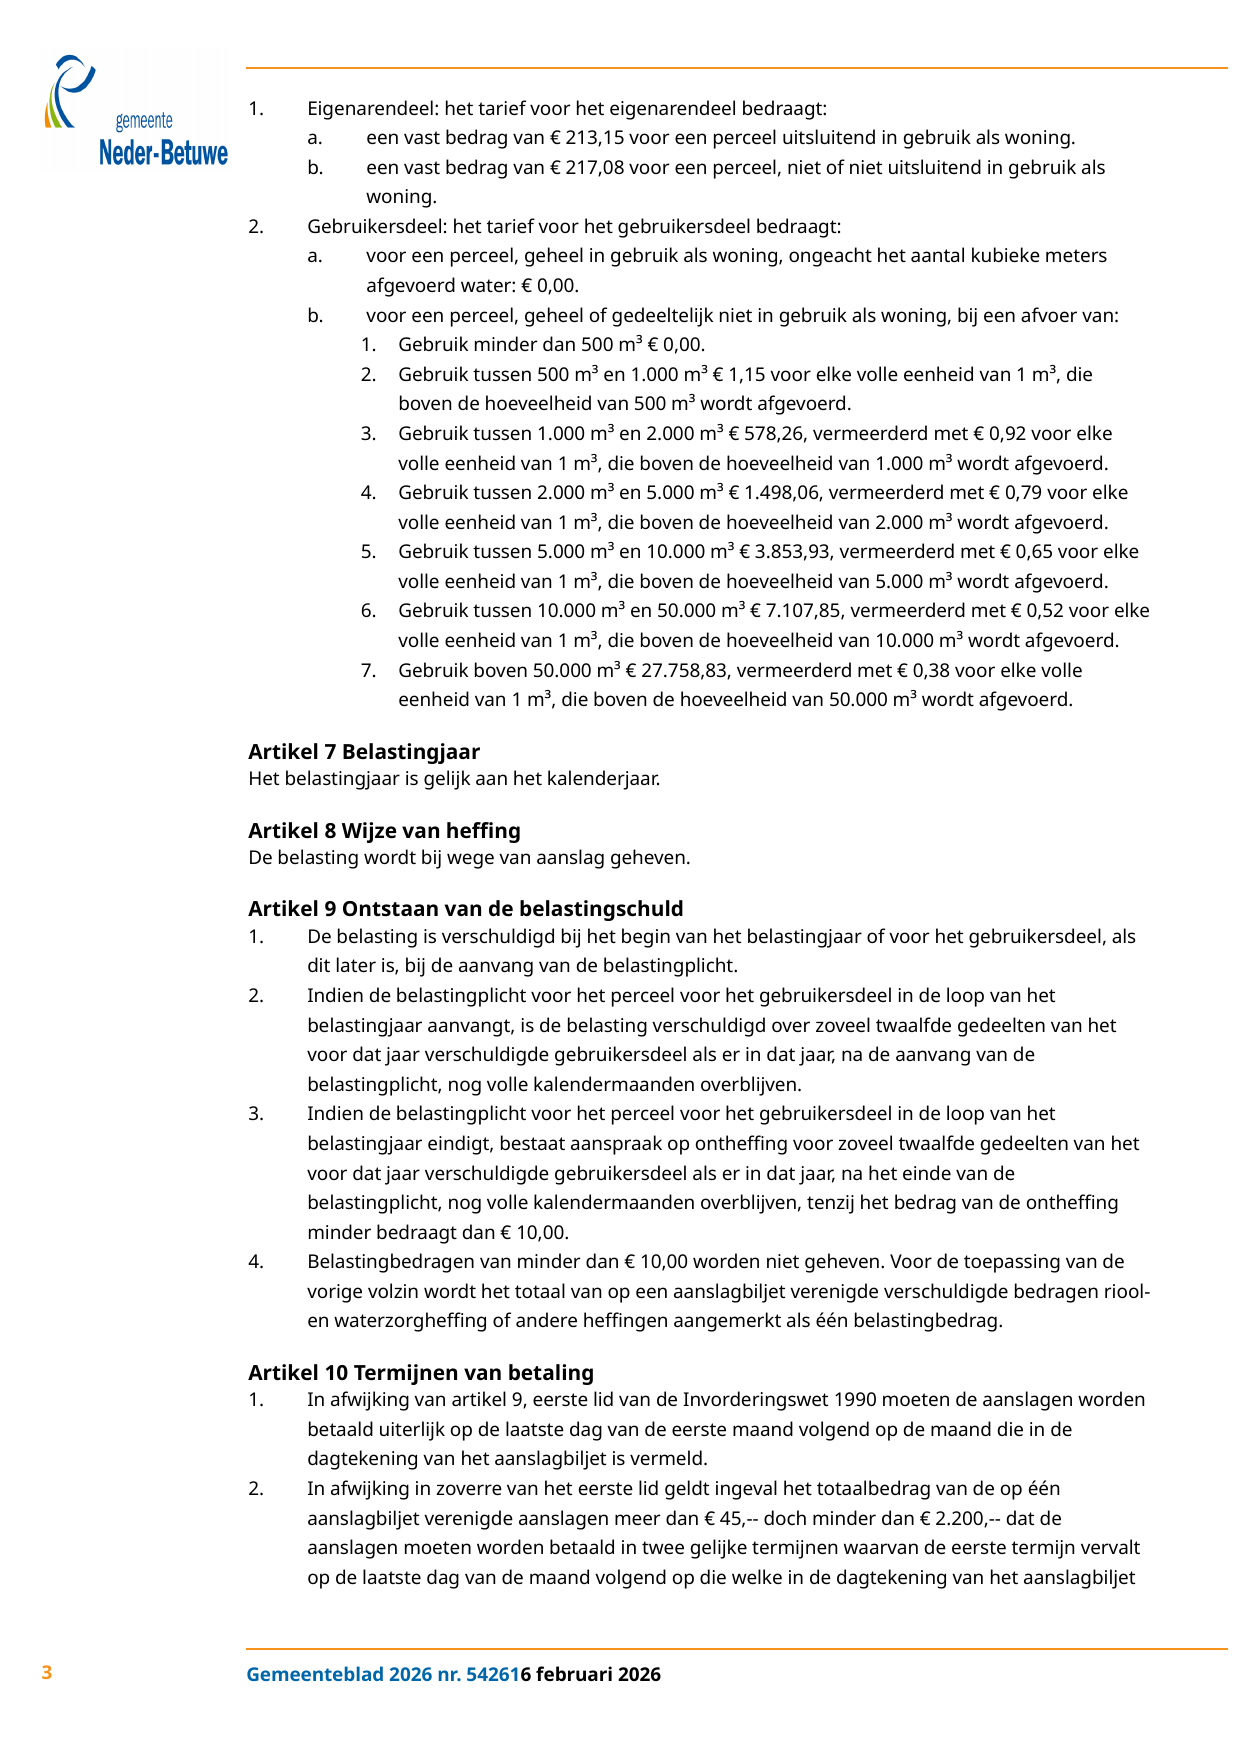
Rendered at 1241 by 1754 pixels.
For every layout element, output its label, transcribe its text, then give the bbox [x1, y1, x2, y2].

list een vast bedrag van € 217,08 voor een perceel, niet of niet uitsluitend in gebruik als woning. [307, 154, 1152, 209]
list voor een perceel, geheel of gedeeltelijk niet in gebruik als woning, bij een afvoer van: [307, 302, 1152, 328]
text Artikel 9 Ontstaan van de belastingschuld [248, 894, 1152, 923]
list Gebruik boven 50.000 m³ € 27.758,83, vermeerderd met € 0,38 voor elke volle eenheid van 1 m³, die boven de hoeveelheid van 50.000 m³ wordt afgevoerd. [361, 657, 1152, 712]
text Artikel 10 Termijnen van betaling [248, 1358, 1152, 1386]
text Het belastingjaar is gelijk aan het kalenderjaar. [248, 765, 1152, 791]
list Gebruik tussen 500 m³ en 1.000 m³ € 1,15 voor elke volle eenheid van 1 m³, die boven de hoeveelheid van 500 m³ wordt afgevoerd. [361, 361, 1152, 416]
list Belastingbedragen van minder dan € 10,00 worden niet geheven. Voor de toepassing van de vorige volzin wordt het totaal van op een aanslagbiljet verenigde verschuldigde bedragen riool- en waterzorgheffing of andere heffingen aangemerkt als één belastingbedrag. [248, 1248, 1152, 1333]
list Gebruik tussen 2.000 m³ en 5.000 m³ € 1.498,06, vermeerderd met € 0,79 voor elke volle eenheid van 1 m³, die boven de hoeveelheid van 2.000 m³ wordt afgevoerd. [361, 479, 1152, 535]
text Artikel 8 Wijze van heffing [248, 816, 1152, 844]
list In afwijking van artikel 9, eerste lid van de Invorderingswet 1990 moeten de aanslagen worden betaald uiterlijk op de laatste dag van de eerste maand volgend op de maand die in de dagtekening van het aanslagbiljet is vermeld. [248, 1386, 1152, 1471]
list Indien de belastingplicht voor het perceel voor het gebruikersdeel in de loop van het belastingjaar eindigt, bestaat aanspraak op ontheffing voor zoveel twaalfde gedeelten van het voor dat jaar verschuldigde gebruikersdeel als er in dat jaar, na het einde van de belastingplicht, nog volle kalendermaanden overblijven, tenzij het bedrag van de ontheffing minder bedraagt dan € 10,00. [248, 1101, 1152, 1244]
list voor een perceel, geheel in gebruik als woning, ongeacht het aantal kubieke meters afgevoerd water: € 0,00. [307, 243, 1152, 298]
list De belasting is verschuldigd bij het begin van het belastingjaar of voor het gebruikersdeel, als dit later is, bij de aanvang van de belastingplicht. [248, 923, 1152, 978]
list Gebruik minder dan 500 m³ € 0,00. [361, 331, 1152, 357]
list Gebruik tussen 5.000 m³ en 10.000 m³ € 3.853,93, vermeerderd met € 0,65 voor elke volle eenheid van 1 m³, die boven de hoeveelheid van 5.000 m³ wordt afgevoerd. [361, 538, 1152, 594]
list Gebruik tussen 10.000 m³ en 50.000 m³ € 7.107,85, vermeerderd met € 0,52 voor elke volle eenheid van 1 m³, die boven de hoeveelheid van 10.000 m³ wordt afgevoerd. [361, 598, 1152, 653]
list Indien de belastingplicht voor het perceel voor het gebruikersdeel in de loop van het belastingjaar aanvangt, is de belasting verschuldigd over zoveel twaalfde gedeelten van het voor dat jaar verschuldigde gebruikersdeel als er in dat jaar, na de aanvang van de belastingplicht, nog volle kalendermaanden overblijven. [248, 982, 1152, 1097]
list Eigenarendeel: het tarief voor het eigenarendeel bedraagt: [248, 95, 1152, 121]
list een vast bedrag van € 213,15 voor een perceel uitsluitend in gebruik als woning. [307, 124, 1152, 150]
text Artikel 7 Belastingjaar [248, 737, 1152, 765]
list Gebruik tussen 1.000 m³ en 2.000 m³ € 578,26, vermeerderd met € 0,92 voor elke volle eenheid van 1 m³, die boven de hoeveelheid van 1.000 m³ wordt afgevoerd. [361, 420, 1152, 476]
list Gebruikersdeel: het tarief voor het gebruikersdeel bedraagt: [248, 213, 1152, 239]
text De belasting wordt bij wege van aanslag geheven. [248, 844, 1152, 870]
picture [41, 47, 231, 172]
list In afwijking in zoverre van het eerste lid geldt ingeval het totaalbedrag van de op één aanslagbiljet verenigde aanslagen meer dan € 45,-- doch minder dan € 2.200,-- dat de aanslagen moeten worden betaald in twee gelijke termijnen waarvan de eerste termijn vervalt op de laatste dag van de maand volgend op die welke in de dagtekening van het aanslagbiljet [248, 1475, 1152, 1590]
